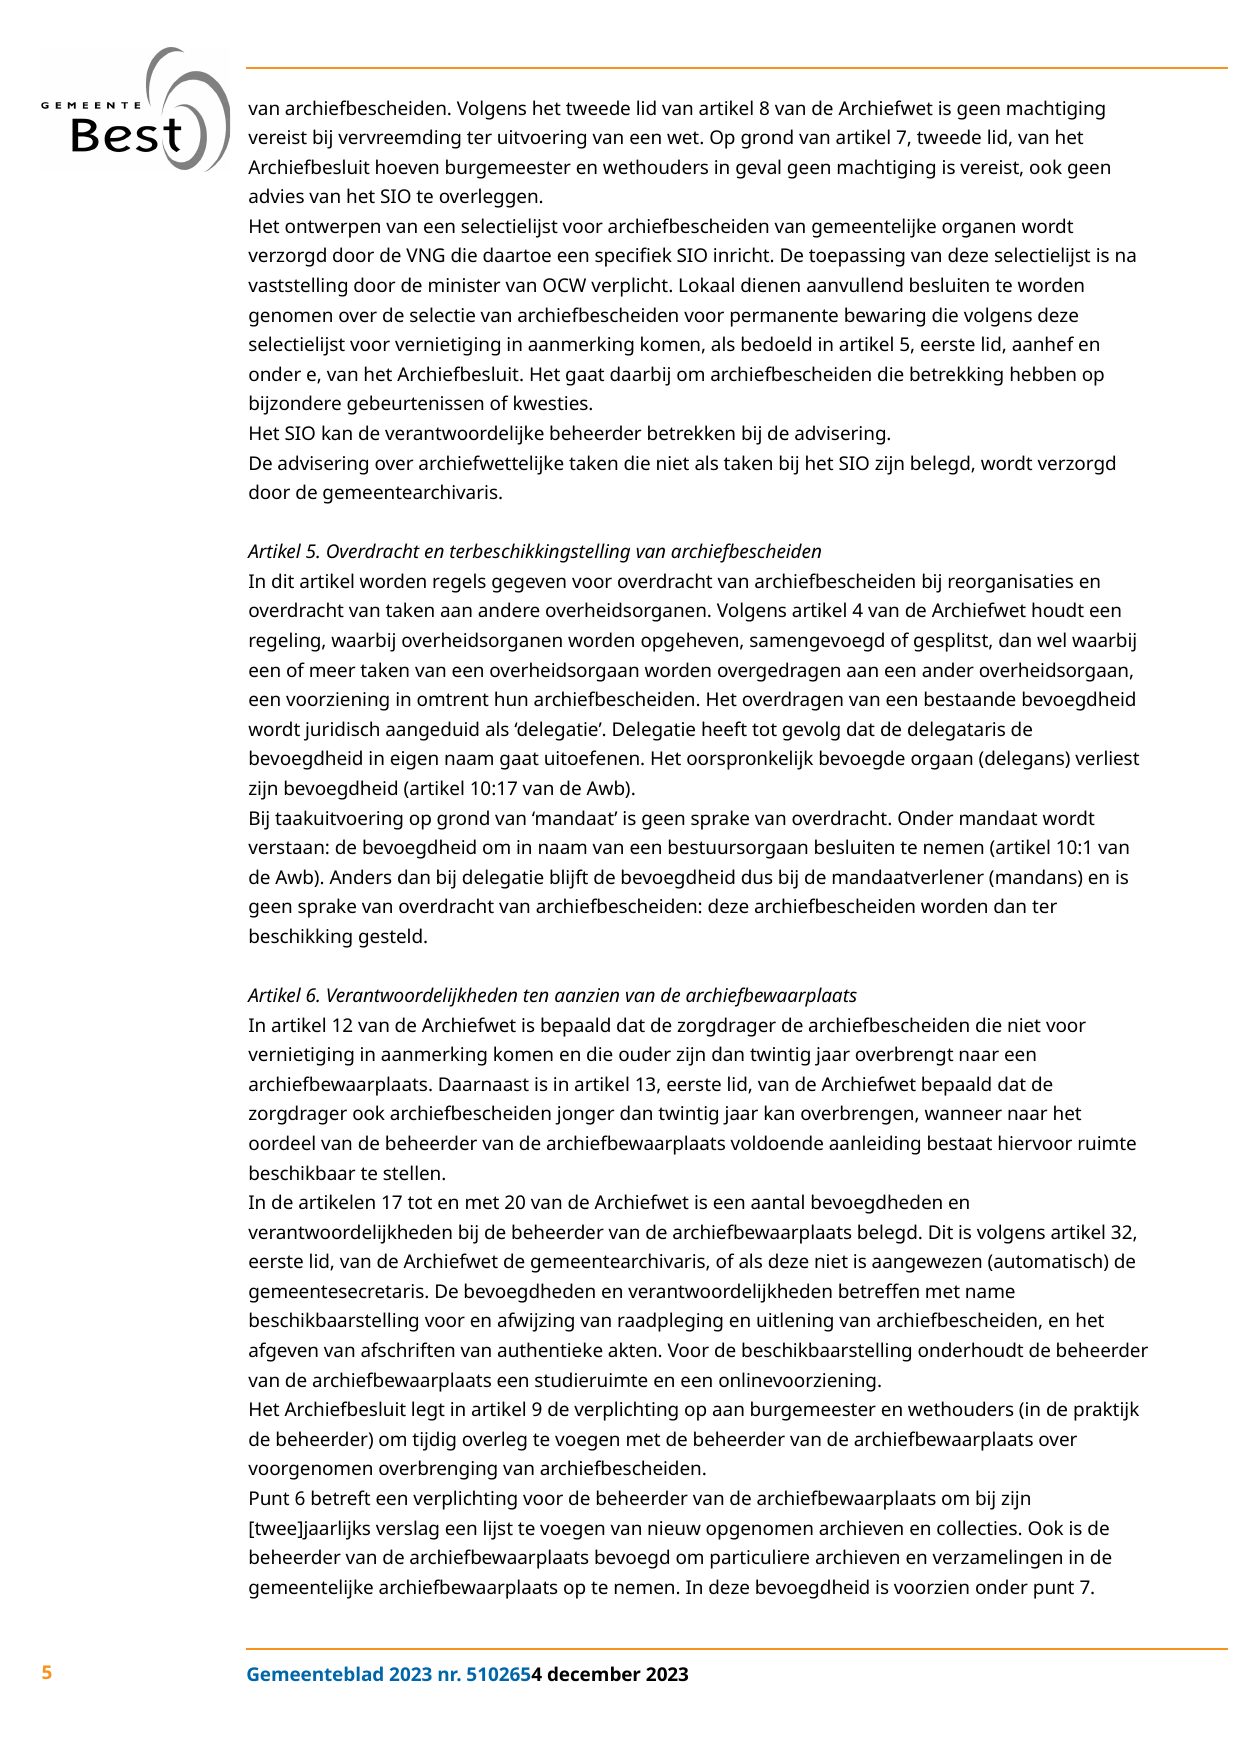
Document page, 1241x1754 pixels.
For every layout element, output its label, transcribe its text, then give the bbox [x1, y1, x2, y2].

text De advisering over archiefwettelijke taken die niet als taken bij het SIO zijn belegd, wordt verzorgd door de gemeentearchivaris. [248, 450, 1152, 505]
text In dit artikel worden regels gegeven voor overdracht van archiefbescheiden bij reorganisaties en overdracht van taken aan andere overheidsorganen. Volgens artikel 4 van de Archiefwet houdt een regeling, waarbij overheidsorganen worden opgeheven, samengevoegd of gesplitst, dan wel waarbij een of meer taken van een overheidsorgaan worden overgedragen aan een ander overheidsorgaan, een voorziening in omtrent hun archiefbescheiden. Het overdragen van een bestaande bevoegdheid wordt juridisch aangeduid als ‘delegatie’. Delegatie heeft tot gevolg dat de delegataris de bevoegdheid in eigen naam gaat uitoefenen. Het oorspronkelijk bevoegde orgaan (delegans) verliest zijn bevoegdheid (artikel 10:17 van de Awb). [248, 568, 1152, 801]
picture [41, 47, 231, 172]
text Het SIO kan de verantwoordelijke beheerder betrekken bij de advisering. [248, 420, 1152, 446]
text Artikel 6. Verantwoordelijkheden ten aanzien van de archiefbewaarplaats [248, 982, 1152, 1008]
text Bij taakuitvoering op grond van ‘mandaat’ is geen sprake van overdracht. Onder mandaat wordt verstaan: de bevoegdheid om in naam van een bestuursorgaan besluiten te nemen (artikel 10:1 van de Awb). Anders dan bij delegatie blijft de bevoegdheid dus bij de mandaatverlener (mandans) en is geen sprake van overdracht van archiefbescheiden: deze archiefbescheiden worden dan ter beschikking gesteld. [248, 805, 1152, 949]
text van archiefbescheiden. Volgens het tweede lid van artikel 8 van de Archiefwet is geen machtiging vereist bij vervreemding ter uitvoering van een wet. Op grond van artikel 7, tweede lid, van het Archiefbesluit hoeven burgemeester en wethouders in geval geen machtiging is vereist, ook geen advies van het SIO te overleggen. [248, 95, 1152, 209]
text In de artikelen 17 tot en met 20 van de Archiefwet is een aantal bevoegdheden en verantwoordelijkheden bij de beheerder van de archiefbewaarplaats belegd. Dit is volgens artikel 32, eerste lid, van de Archiefwet de gemeentearchivaris, of als deze niet is aangewezen (automatisch) de gemeentesecretaris. De bevoegdheden en verantwoordelijkheden betreffen met name beschikbaarstelling voor en afwijzing van raadpleging en uitlening van archiefbescheiden, en het afgeven van afschriften van authentieke akten. Voor de beschikbaarstelling onderhoudt de beheerder van de archiefbewaarplaats een studieruimte en een onlinevoorziening. [248, 1189, 1152, 1393]
text Punt 6 betreft een verplichting voor de beheerder van de archiefbewaarplaats om bij zijn [twee]jaarlijks verslag een lijst te voegen van nieuw opgenomen archieven en collecties. Ook is de beheerder van de archiefbewaarplaats bevoegd om particuliere archieven en verzamelingen in de gemeentelijke archiefbewaarplaats op te nemen. In deze bevoegdheid is voorzien onder punt 7. [248, 1485, 1152, 1600]
text Artikel 5. Overdracht en terbeschikkingstelling van archiefbescheiden [248, 538, 1152, 564]
text In artikel 12 van de Archiefwet is bepaald dat de zorgdrager de archiefbescheiden die niet voor vernietiging in aanmerking komen en die ouder zijn dan twintig jaar overbrengt naar een archiefbewaarplaats. Daarnaast is in artikel 13, eerste lid, van de Archiefwet bepaald dat de zorgdrager ook archiefbescheiden jonger dan twintig jaar kan overbrengen, wanneer naar het oordeel van de beheerder van de archiefbewaarplaats voldoende aanleiding bestaat hiervoor ruimte beschikbaar te stellen. [248, 1012, 1152, 1186]
text Het ontwerpen van een selectielijst voor archiefbescheiden van gemeentelijke organen wordt verzorgd door de VNG die daartoe een specifiek SIO inricht. De toepassing van deze selectielijst is na vaststelling door de minister van OCW verplicht. Lokaal dienen aanvullend besluiten te worden genomen over de selectie van archiefbescheiden voor permanente bewaring die volgens deze selectielijst voor vernietiging in aanmerking komen, als bedoeld in artikel 5, eerste lid, aanhef en onder e, van het Archiefbesluit. Het gaat daarbij om archiefbescheiden die betrekking hebben op bijzondere gebeurtenissen of kwesties. [248, 213, 1152, 416]
text Het Archiefbesluit legt in artikel 9 de verplichting op aan burgemeester en wethouders (in de praktijk de beheerder) om tijdig overleg te voegen met de beheerder van de archiefbewaarplaats over voorgenomen overbrenging van archiefbescheiden. [248, 1396, 1152, 1481]
